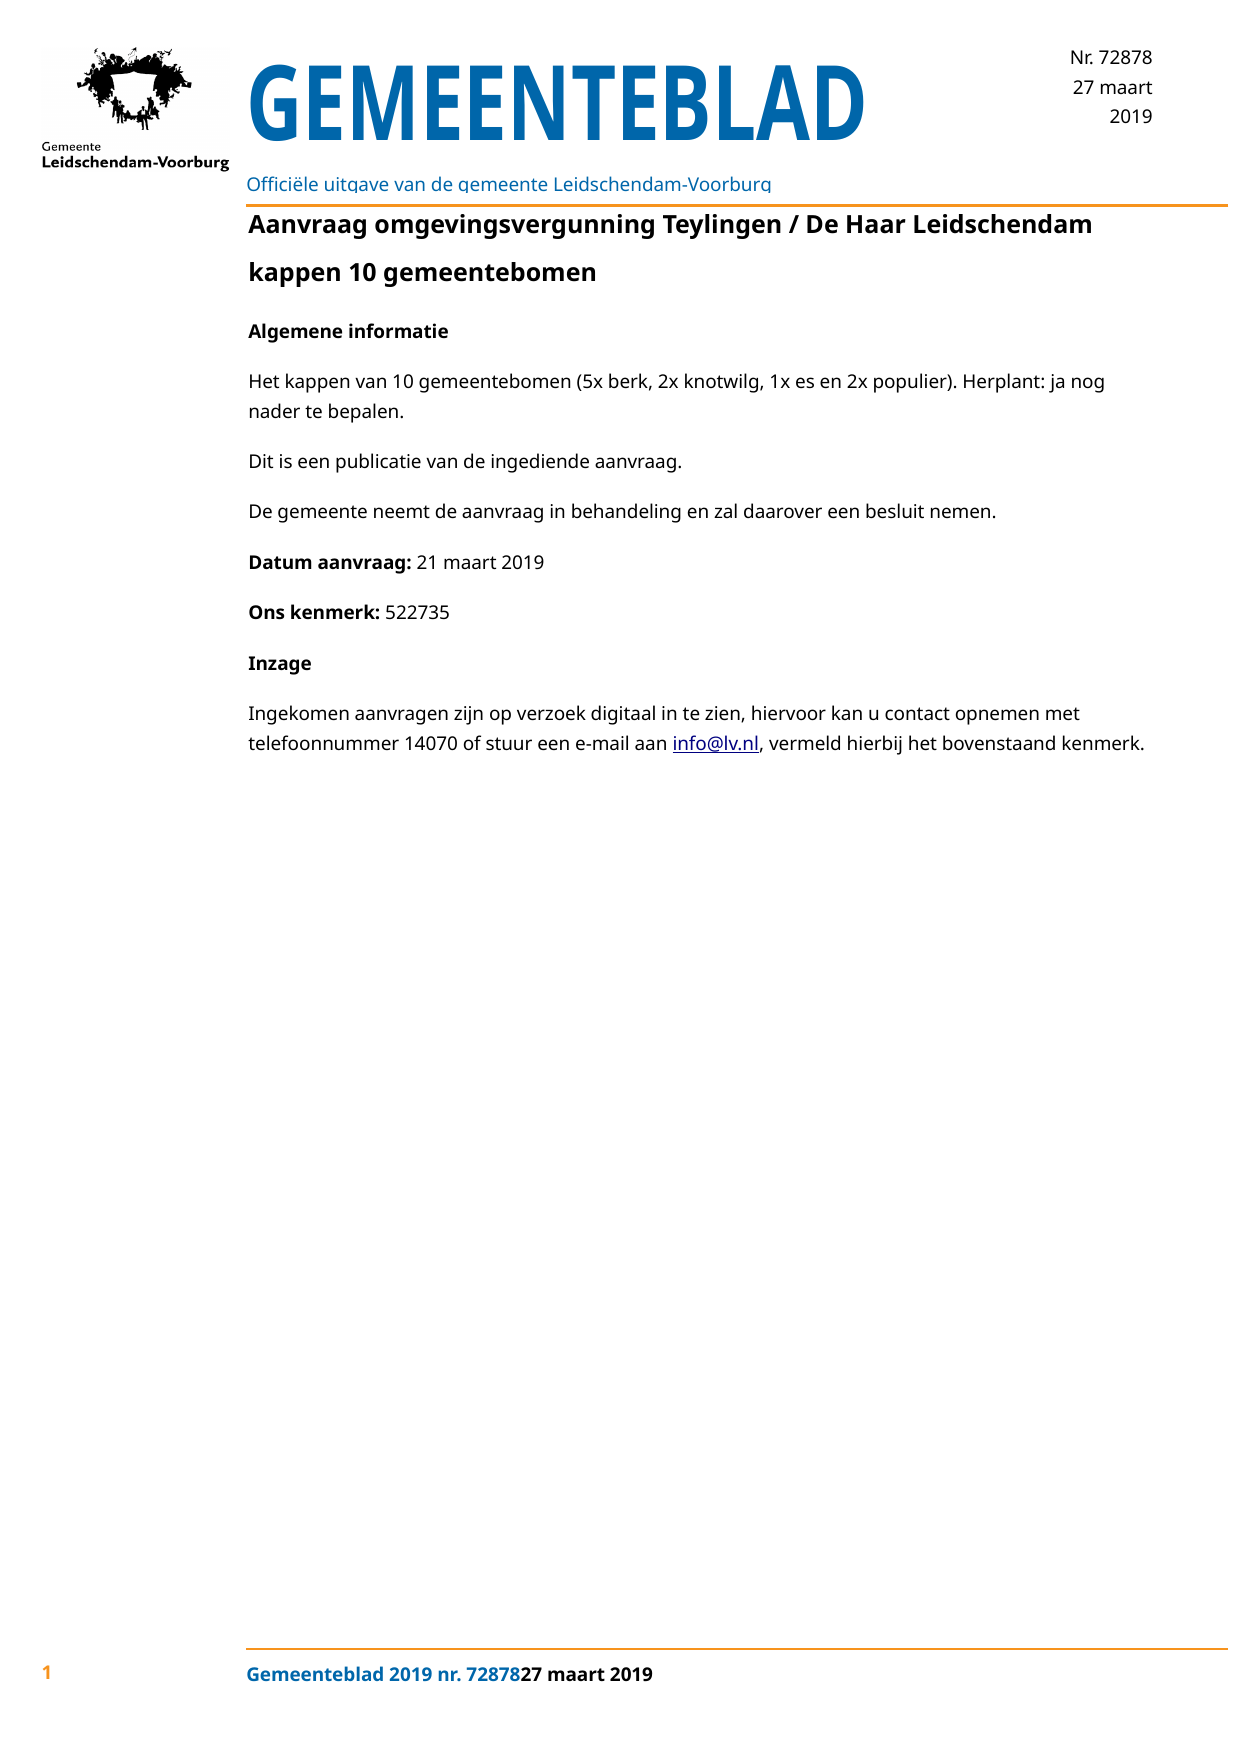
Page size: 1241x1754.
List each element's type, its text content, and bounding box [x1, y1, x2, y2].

text Datum aanvraag: 21 maart 2019 [248, 549, 1152, 575]
text Aanvraag omgevingsvergunning Teylingen / De Haar Leidschendam kappen 10 gemeentebomen [248, 207, 1152, 288]
text Het kappen van 10 gemeentebomen (5x berk, 2x knotwilg, 1x es en 2x populier). Herplant: ja nog nader te bepalen. [248, 368, 1152, 424]
text Ingekomen aanvragen zijn op verzoek digitaal in te zien, hiervoor kan u contact opnemen met telefoonnummer 14070 of stuur een e-mail aan info@lv.nl, vermeld hierbij het bovenstaand kenmerk. [248, 700, 1152, 756]
text Ons kenmerk: 522735 [248, 599, 1152, 625]
text Inzage [248, 650, 1152, 676]
picture [41, 47, 231, 172]
text Dit is een publicatie van de ingediende aanvraag. [248, 448, 1152, 474]
text Algemene informatie [248, 318, 1152, 344]
text De gemeente neemt de aanvraag in behandeling en zal daarover een besluit nemen. [248, 499, 1152, 524]
